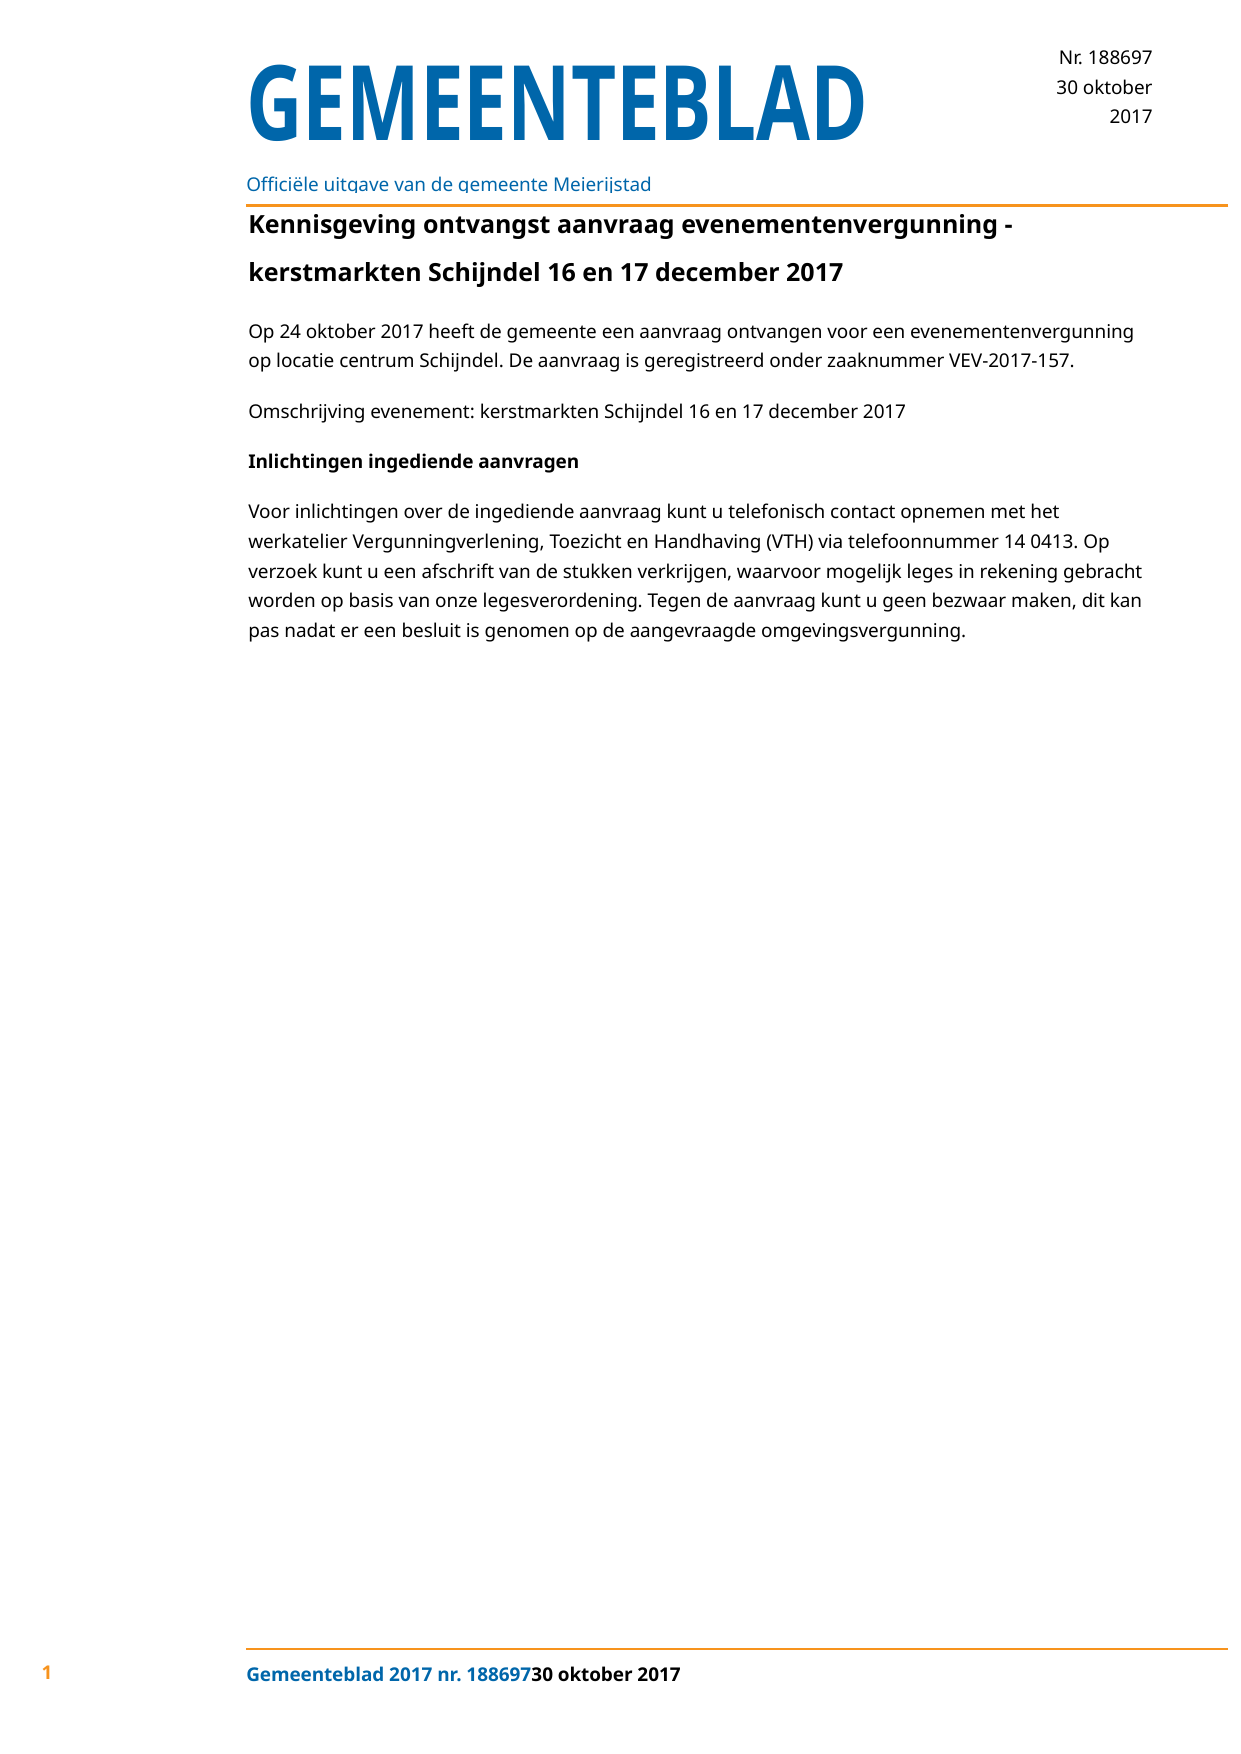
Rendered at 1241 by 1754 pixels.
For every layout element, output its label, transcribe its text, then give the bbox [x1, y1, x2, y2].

text Omschrijving evenement: kerstmarkten Schijndel 16 en 17 december 2017 [248, 398, 1152, 424]
text Inlichtingen ingediende aanvragen [248, 448, 1152, 474]
text Op 24 oktober 2017 heeft de gemeente een aanvraag ontvangen voor een evenementenvergunning op locatie centrum Schijndel. De aanvraag is geregistreerd onder zaaknummer VEV-2017-157. [248, 318, 1152, 373]
text Voor inlichtingen over de ingediende aanvraag kunt u telefonisch contact opnemen met het werkatelier Vergunningverlening, Toezicht en Handhaving (VTH) via telefoonnummer 14 0413. Op verzoek kunt u een afschrift van de stukken verkrijgen, waarvoor mogelijk leges in rekening gebracht worden op basis van onze legesverordening. Tegen de aanvraag kunt u geen bezwaar maken, dit kan pas nadat er een besluit is genomen op de aangevraagde omgevingsvergunning. [248, 499, 1152, 643]
picture [41, 47, 231, 172]
text Kennisgeving ontvangst aanvraag evenementenvergunning - kerstmarkten Schijndel 16 en 17 december 2017 [248, 207, 1152, 288]
